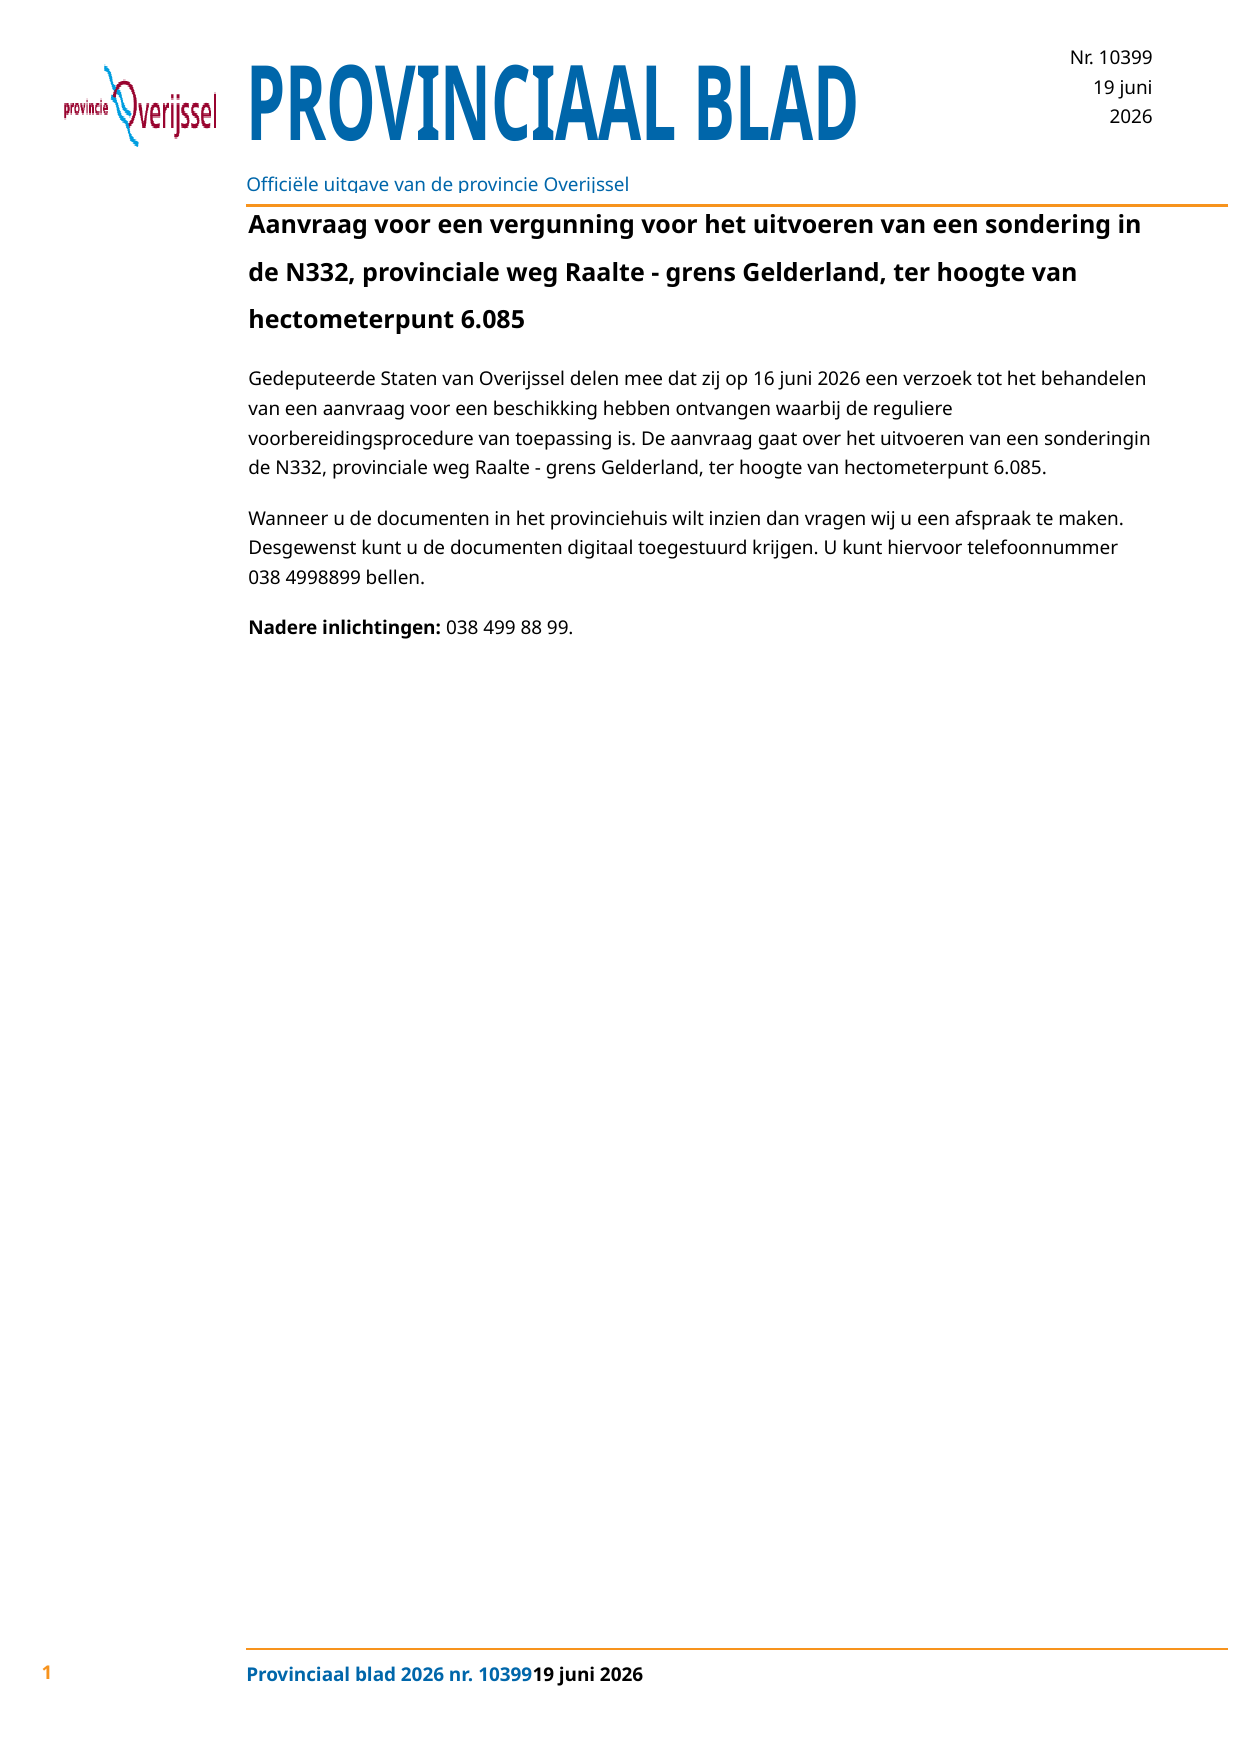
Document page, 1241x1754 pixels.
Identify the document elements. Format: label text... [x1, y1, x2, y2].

text Gedeputeerde Staten van Overijssel delen mee dat zij op 16 juni 2026 een verzoek tot het behandelen van een aanvraag voor een beschikking hebben ontvangen waarbij de reguliere voorbereidingsprocedure van toepassing is. De aanvraag gaat over het uitvoeren van een sonderingin de N332, provinciale weg Raalte - grens Gelderland, ter hoogte van hectometerpunt 6.085. [248, 366, 1152, 480]
text Wanneer u de documenten in het provinciehuis wilt inzien dan vragen wij u een afspraak te maken. Desgewenst kunt u de documenten digitaal toegestuurd krijgen. U kunt hiervoor telefoonnummer 038 4998899 bellen. [248, 505, 1152, 589]
text Aanvraag voor een vergunning voor het uitvoeren van een sondering in de N332, provinciale weg Raalte - grens Gelderland, ter hoogte van hectometerpunt 6.085 [248, 207, 1152, 336]
text Nadere inlichtingen: 038 499 88 99. [248, 614, 1152, 640]
picture [41, 47, 231, 172]
